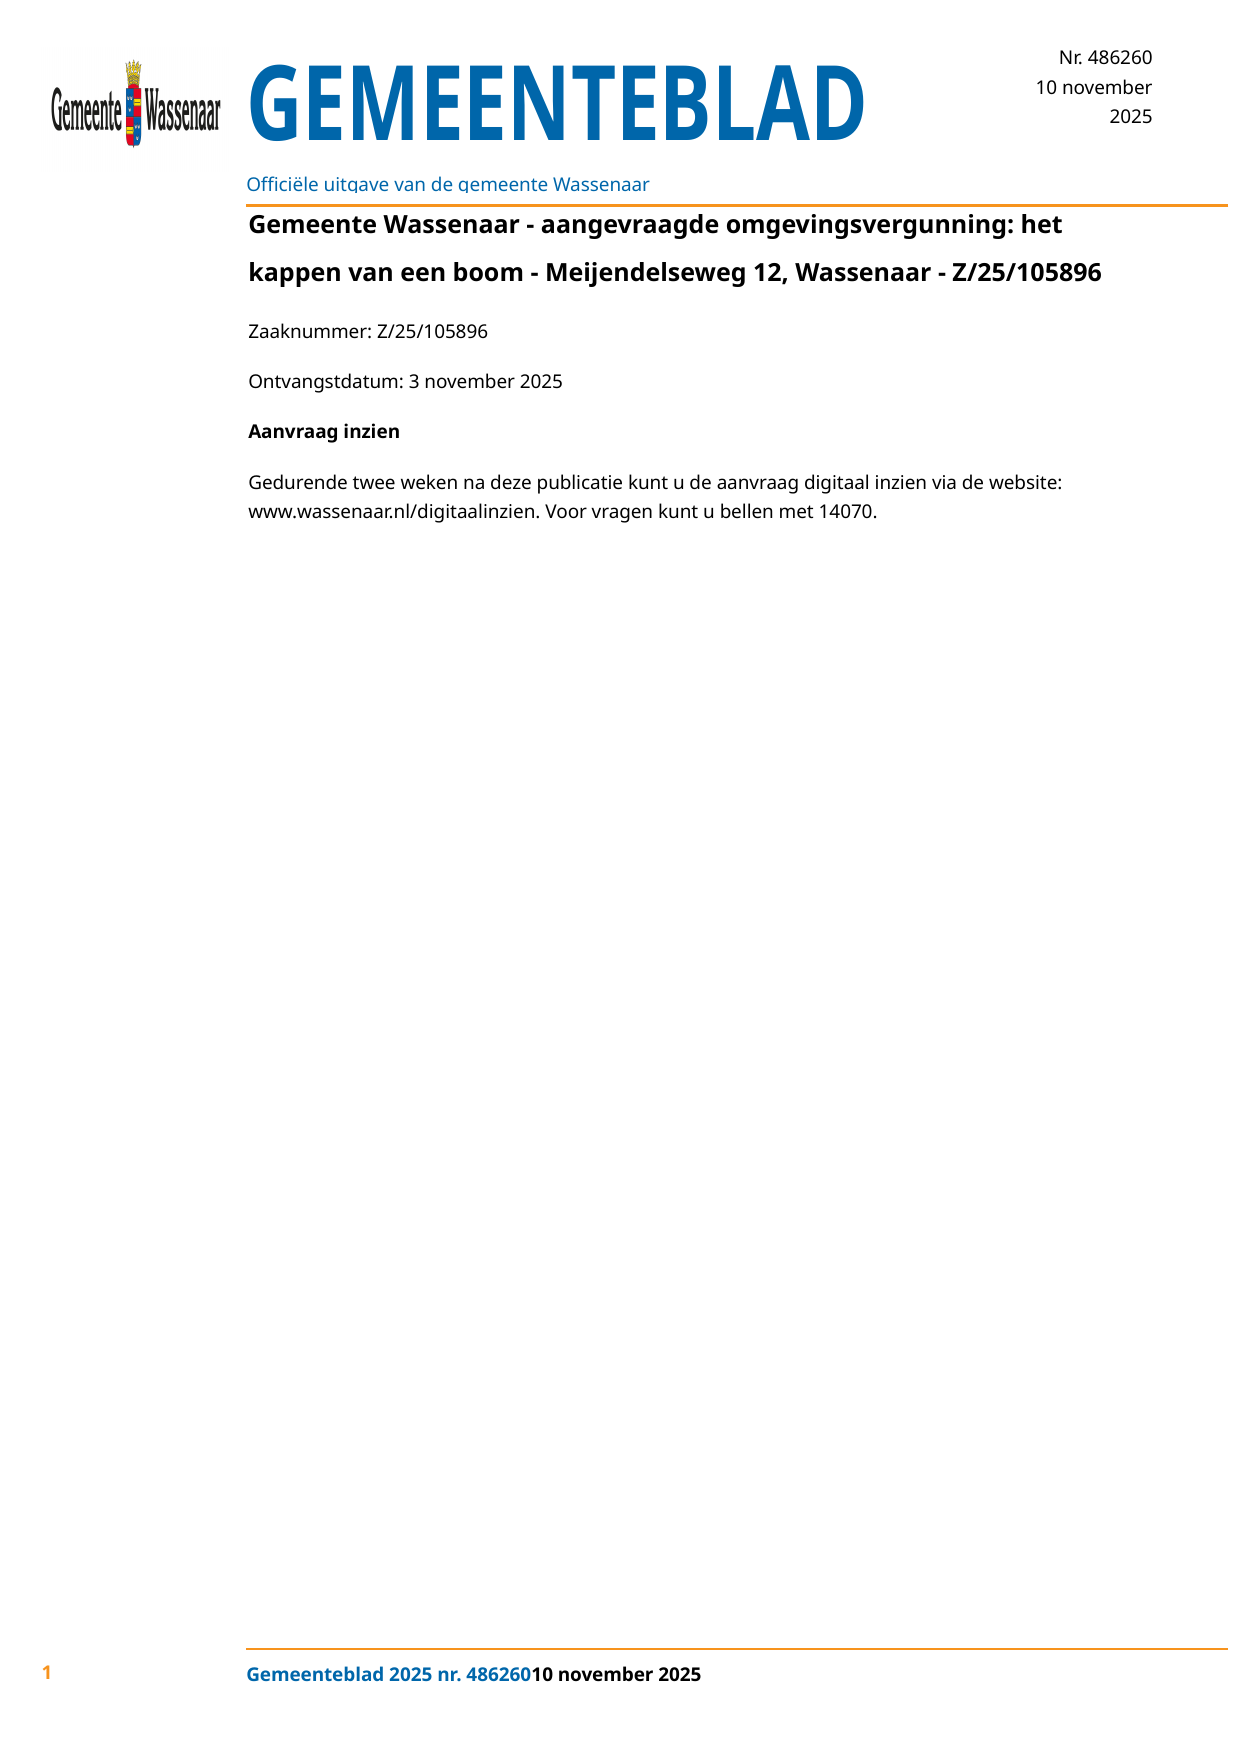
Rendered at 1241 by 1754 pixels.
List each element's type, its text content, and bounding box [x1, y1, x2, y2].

text Zaaknummer: Z/25/105896 [248, 318, 1152, 344]
text Gemeente Wassenaar - aangevraagde omgevingsvergunning: het kappen van een boom - Meijendelseweg 12, Wassenaar - Z/25/105896 [248, 207, 1152, 288]
text Ontvangstdatum: 3 november 2025 [248, 368, 1152, 394]
text Gedurende twee weken na deze publicatie kunt u de aanvraag digitaal inzien via de website: www.wassenaar.nl/digitaalinzien. Voor vragen kunt u bellen met 14070. [248, 469, 1152, 524]
text Aanvraag inzien [248, 419, 1152, 444]
picture [41, 47, 231, 172]
